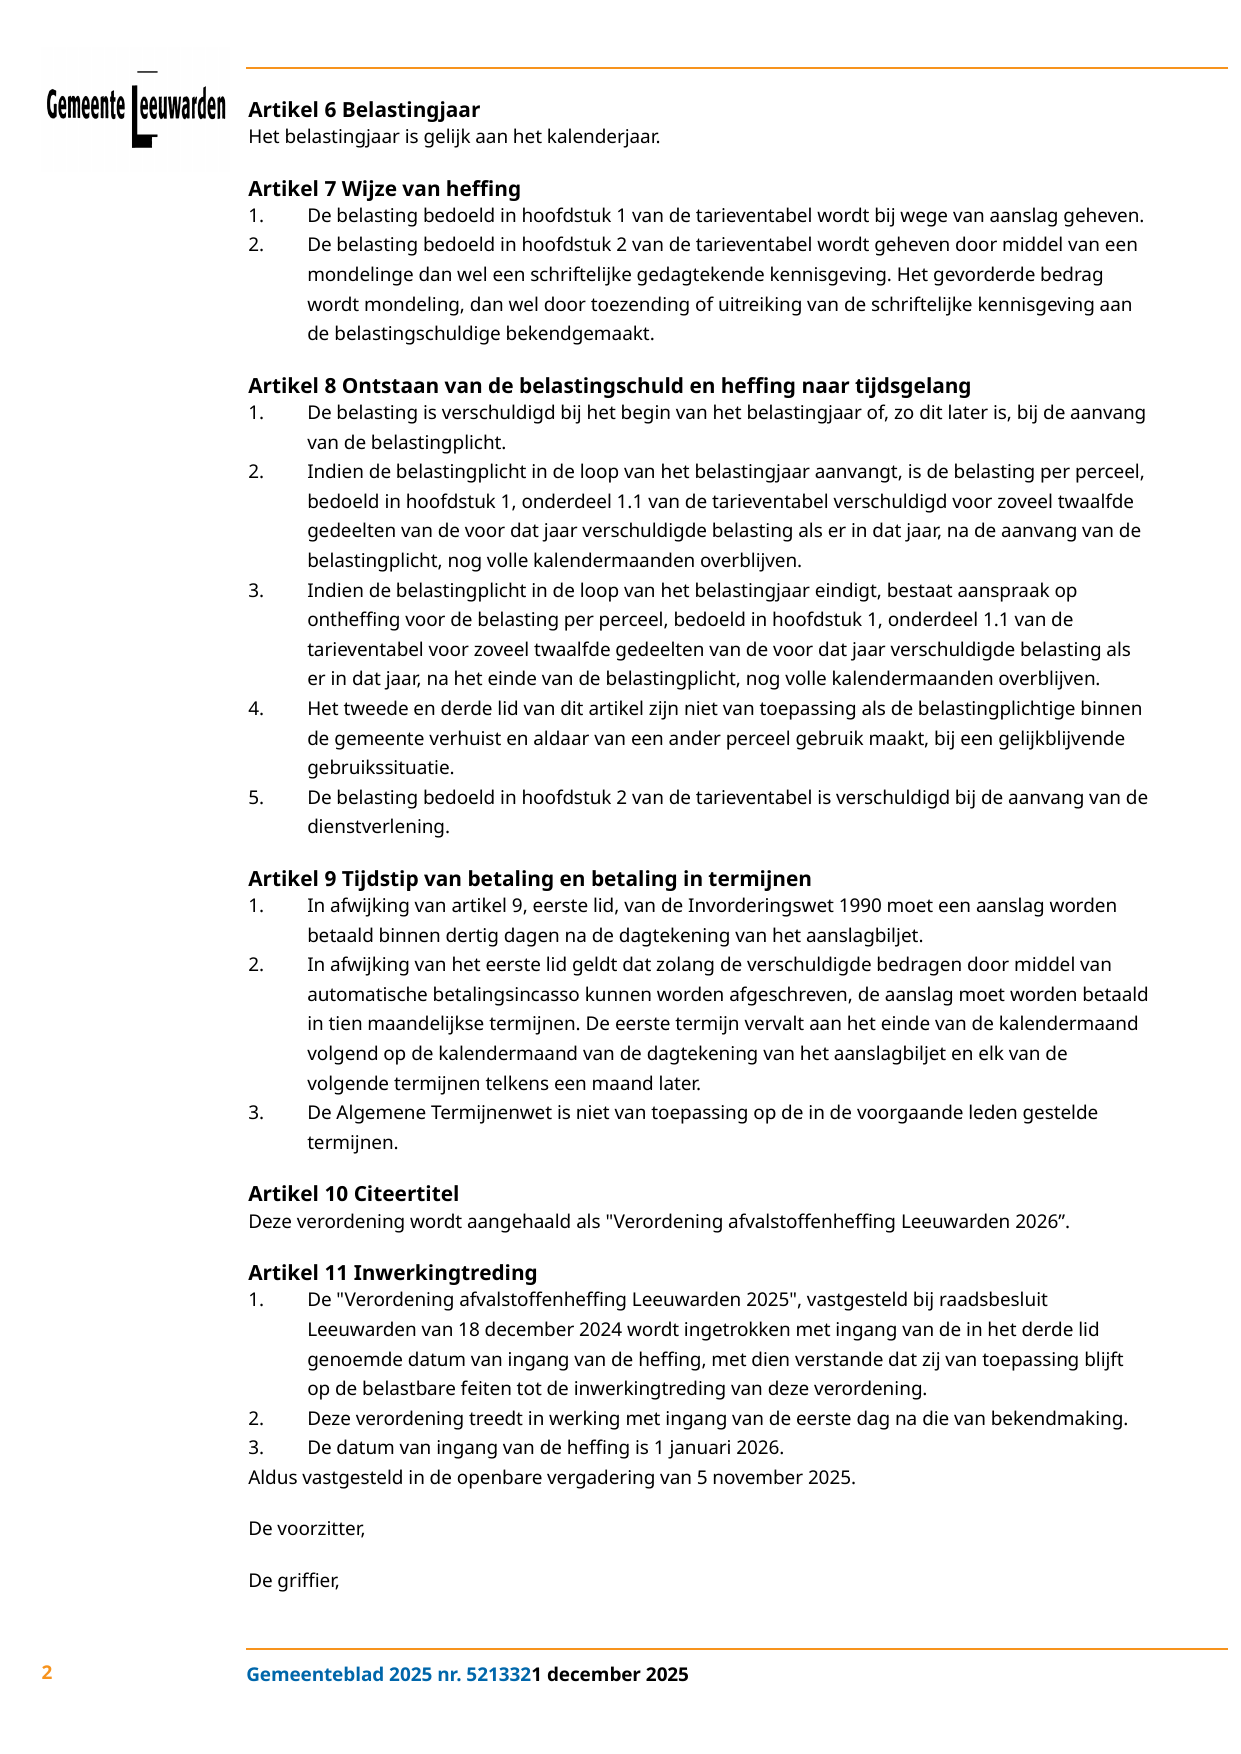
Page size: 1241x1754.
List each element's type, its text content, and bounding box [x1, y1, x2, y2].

list De belasting is verschuldigd bij het begin van het belastingjaar of, zo dit later is, bij de aanvang van de belastingplicht. [248, 399, 1152, 454]
text Artikel 8 Ontstaan van de belastingschuld en heffing naar tijdsgelang [248, 371, 1152, 399]
list Indien de belastingplicht in de loop van het belastingjaar eindigt, bestaat aanspraak op ontheffing voor de belasting per perceel, bedoeld in hoofdstuk 1, onderdeel 1.1 van de tarieventabel voor zoveel twaalfde gedeelten van de voor dat jaar verschuldigde belasting als er in dat jaar, na het einde van de belastingplicht, nog volle kalendermaanden overblijven. [248, 577, 1152, 691]
list De "Verordening afvalstoffenheffing Leeuwarden 2025", vastgesteld bij raadsbesluit Leeuwarden van 18 december 2024 wordt ingetrokken met ingang van de in het derde lid genoemde datum van ingang van de heffing, met dien verstande dat zij van toepassing blijft op de belastbare feiten tot de inwerkingtreding van deze verordening. [248, 1287, 1152, 1401]
text Artikel 10 Citeertitel [248, 1179, 1152, 1208]
list De datum van ingang van de heffing is 1 januari 2026. [248, 1434, 1152, 1460]
text Artikel 9 Tijdstip van betaling en betaling in termijnen [248, 864, 1152, 892]
list De belasting bedoeld in hoofdstuk 2 van de tarieventabel wordt geheven door middel van een mondelinge dan wel een schriftelijke gedagtekende kennisgeving. Het gevorderde bedrag wordt mondeling, dan wel door toezending of uitreiking van de schriftelijke kennisgeving aan de belastingschuldige bekendgemaakt. [248, 232, 1152, 346]
list Deze verordening treedt in werking met ingang van de eerste dag na die van bekendmaking. [248, 1405, 1152, 1431]
text De voorzitter, [248, 1516, 1152, 1541]
text Artikel 11 Inwerkingtreding [248, 1258, 1152, 1287]
list Indien de belastingplicht in de loop van het belastingjaar aanvangt, is de belasting per perceel, bedoeld in hoofdstuk 1, onderdeel 1.1 van de tarieventabel verschuldigd voor zoveel twaalfde gedeelten van de voor dat jaar verschuldigde belasting als er in dat jaar, na de aanvang van de belastingplicht, nog volle kalendermaanden overblijven. [248, 458, 1152, 573]
list Het tweede en derde lid van dit artikel zijn niet van toepassing als de belastingplichtige binnen de gemeente verhuist en aldaar van een ander perceel gebruik maakt, bij een gelijkblijvende gebruikssituatie. [248, 695, 1152, 780]
text Deze verordening wordt aangehaald als "Verordening afvalstoffenheffing Leeuwarden 2026”. [248, 1208, 1152, 1233]
picture [41, 47, 231, 172]
text Artikel 6 Belastingjaar [248, 95, 1152, 123]
list De Algemene Termijnenwet is niet van toepassing op de in de voorgaande leden gestelde termijnen. [248, 1099, 1152, 1155]
list De belasting bedoeld in hoofdstuk 2 van de tarieventabel is verschuldigd bij de aanvang van de dienstverlening. [248, 784, 1152, 839]
list In afwijking van het eerste lid geldt dat zolang de verschuldigde bedragen door middel van automatische betalingsincasso kunnen worden afgeschreven, de aanslag moet worden betaald in tien maandelijkse termijnen. De eerste termijn vervalt aan het einde van de kalendermaand volgend op de kalendermaand van de dagtekening van het aanslagbiljet en elk van de volgende termijnen telkens een maand later. [248, 951, 1152, 1096]
list De belasting bedoeld in hoofdstuk 1 van de tarieventabel wordt bij wege van aanslag geheven. [248, 202, 1152, 228]
text De griffier, [248, 1567, 1152, 1593]
text Het belastingjaar is gelijk aan het kalenderjaar. [248, 123, 1152, 149]
list In afwijking van artikel 9, eerste lid, van de Invorderingswet 1990 moet een aanslag worden betaald binnen dertig dagen na de dagtekening van het aanslagbiljet. [248, 892, 1152, 948]
text Aldus vastgesteld in de openbare vergadering van 5 november 2025. [248, 1464, 1152, 1490]
text Artikel 7 Wijze van heffing [248, 174, 1152, 202]
